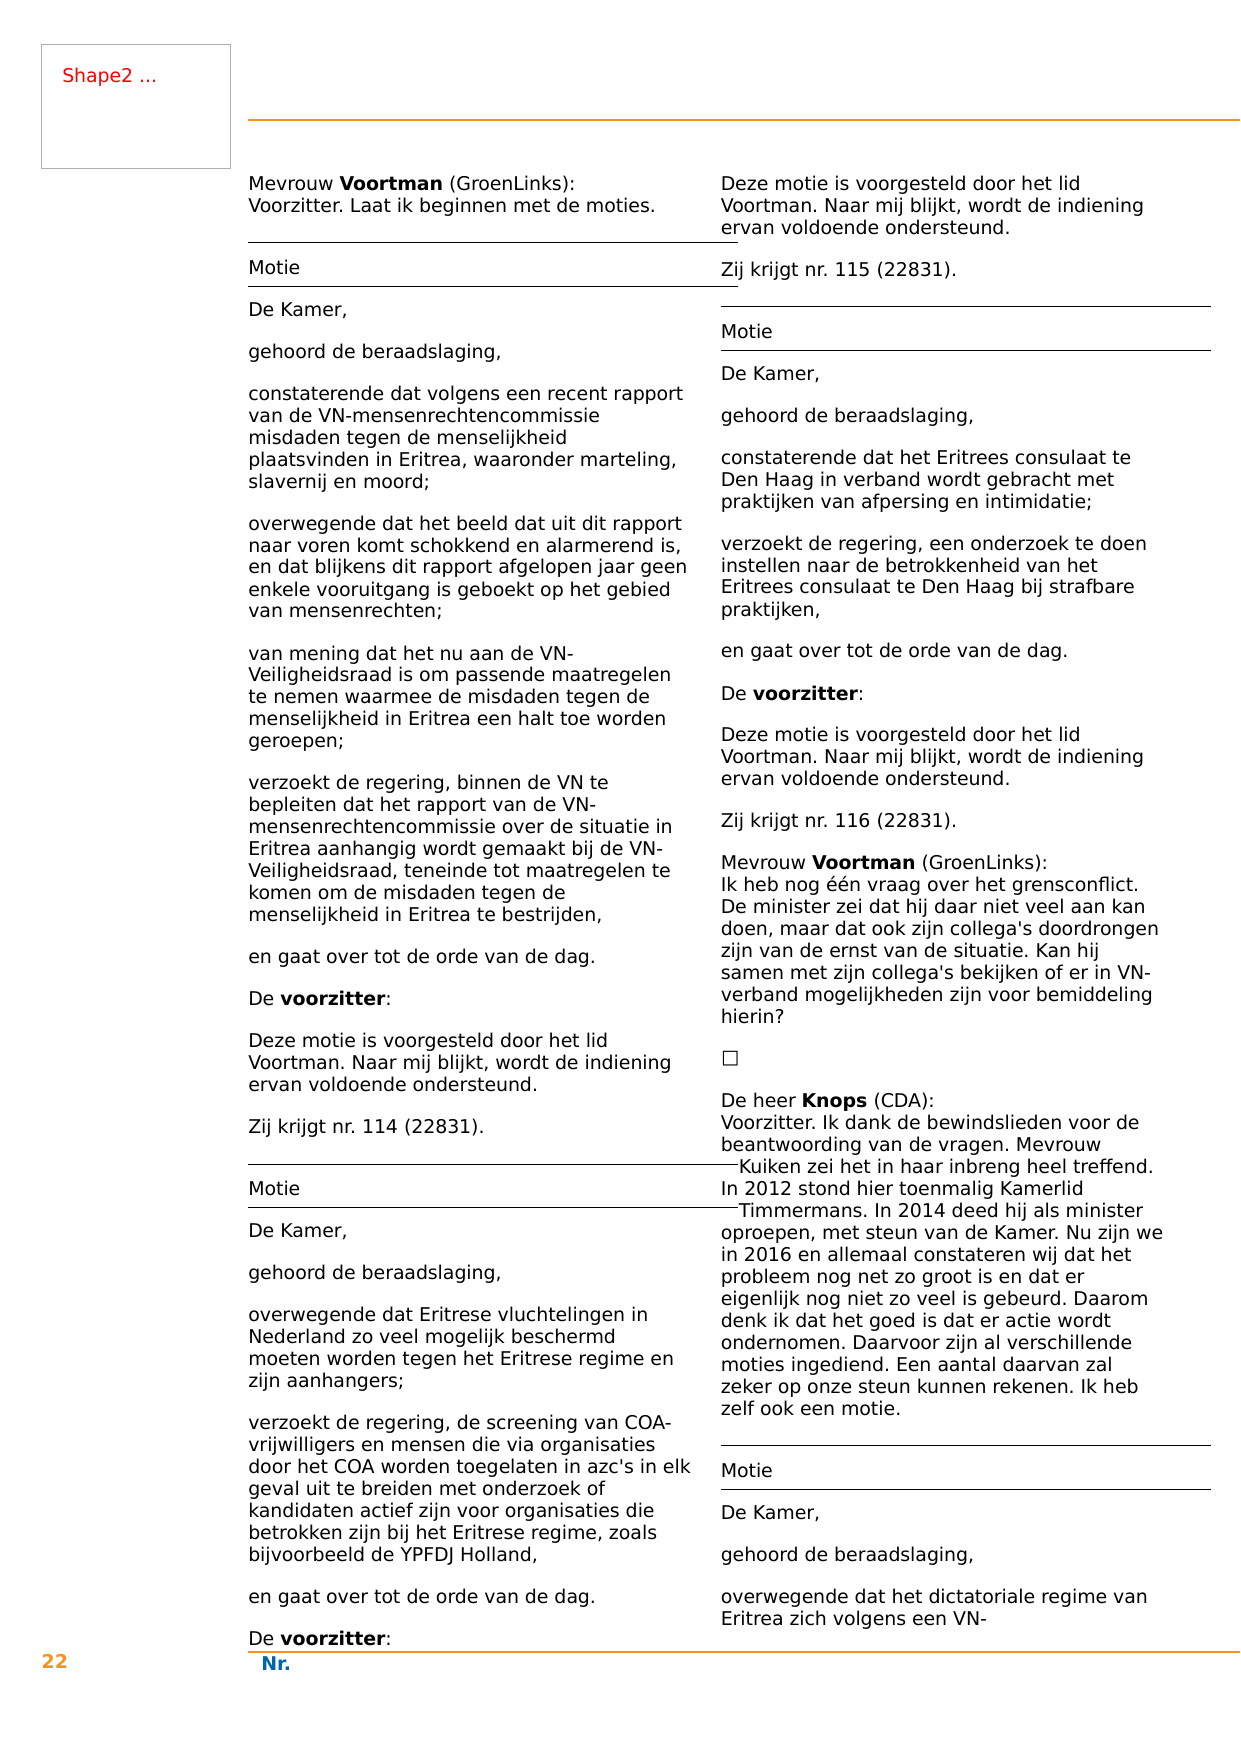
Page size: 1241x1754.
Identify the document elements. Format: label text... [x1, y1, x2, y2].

text gehoord de beraadslaging, [721, 1544, 1163, 1566]
text van mening dat het nu aan de VN-Veiligheidsraad is om passende maatregelen te nemen waarmee de misdaden tegen de menselijkheid in Eritrea een halt toe worden geroepen; [248, 642, 691, 752]
text De voorzitter: [248, 1628, 691, 1649]
text en gaat over tot de orde van de dag. [248, 1586, 691, 1608]
text overwegende dat het beeld dat uit dit rapport naar voren komt schokkend en alarmerend is, en dat blijkens dit rapport afgelopen jaar geen enkele vooruitgang is geboekt op het gebied van mensenrechten; [248, 512, 691, 622]
text Deze motie is voorgesteld door het lid Voortman. Naar mij blijkt, wordt de indiening ervan voldoende ondersteund. [721, 724, 1163, 790]
text en gaat over tot de orde van de dag. [248, 946, 691, 968]
text overwegende dat Eritrese vluchtelingen in Nederland zo veel mogelijk beschermd moeten worden tegen het Eritrese regime en zijn aanhangers; [248, 1304, 691, 1392]
text De voorzitter: [721, 682, 1163, 704]
text Voorzitter. Ik dank de bewindslieden voor de beantwoording van de vragen. Mevrouw Kuiken zei het in haar inbreng heel treffend. In 2012 stond hier toenmalig Kamerlid Timmermans. In 2014 deed hij als minister oproepen, met steun van de Kamer. Nu zijn we in 2016 en allemaal constateren wij dat het probleem nog net zo groot is en dat er eigenlijk nog niet zo veel is gebeurd. Daarom denk ik dat het goed is dat er actie wordt ondernomen. Daarvoor zijn al verschillende moties ingediend. Een aantal daarvan zal zeker op onze steun kunnen rekenen. Ik heb zelf ook een motie. [721, 1112, 1163, 1420]
text Motie [721, 321, 1163, 343]
text Motie [248, 257, 691, 279]
text gehoord de beraadslaging, [721, 404, 1163, 427]
text De voorzitter: [248, 988, 691, 1010]
text Deze motie is voorgesteld door het lid Voortman. Naar mij blijkt, wordt de indiening ervan voldoende ondersteund. [248, 1030, 691, 1096]
text Zij krijgt nr. 114 (22831). [248, 1116, 691, 1138]
text Zij krijgt nr. 116 (22831). [721, 810, 1163, 832]
text Ik heb nog één vraag over het grensconflict. De minister zei dat hij daar niet veel aan kan doen, maar dat ook zijn collega's doordrongen zijn van de ernst van de situatie. Kan hij samen met zijn collega's bekijken of er in VN-verband mogelijkheden zijn voor bemiddeling hierin? [721, 874, 1163, 1028]
text verzoekt de regering, de screening van COA-vrijwilligers en mensen die via organisaties door het COA worden toegelaten in azc's in elk geval uit te breiden met onderzoek of kandidaten actief zijn voor organisaties die betrokken zijn bij het Eritrese regime, zoals bijvoorbeeld de YPFDJ Holland, [248, 1412, 691, 1566]
text Mevrouw Voortman (GroenLinks): [248, 173, 691, 195]
text constaterende dat volgens een recent rapport van de VN-mensenrechtencommissie misdaden tegen de menselijkheid plaatsvinden in Eritrea, waaronder marteling, slavernij en moord; [248, 383, 691, 492]
text gehoord de beraadslaging, [248, 1262, 691, 1284]
text gehoord de beraadslaging, [248, 341, 691, 363]
text Deze motie is voorgesteld door het lid Voortman. Naar mij blijkt, wordt de indiening ervan voldoende ondersteund. [721, 173, 1163, 239]
text Motie [721, 1460, 1163, 1482]
text verzoekt de regering, een onderzoek te doen instellen naar de betrokkenheid van het Eritrees consulaat te Den Haag bij strafbare praktijken, [721, 532, 1163, 620]
text De Kamer, [248, 1220, 691, 1242]
text De Kamer, [721, 363, 1163, 384]
text De Kamer, [248, 299, 691, 321]
text Mevrouw Voortman (GroenLinks): [721, 852, 1163, 874]
text De Kamer, [721, 1502, 1163, 1524]
text De heer Knops (CDA): [721, 1090, 1163, 1112]
text en gaat over tot de orde van de dag. [721, 640, 1163, 662]
text Voorzitter. Laat ik beginnen met de moties. [248, 195, 691, 217]
text overwegende dat het dictatoriale regime van Eritrea zich volgens een VN- [721, 1586, 1163, 1629]
text Motie [248, 1178, 691, 1200]
text verzoekt de regering, binnen de VN te bepleiten dat het rapport van de VN-mensenrechtencommissie over de situatie in Eritrea aanhangig wordt gemaakt bij de VN-Veiligheidsraad, teneinde tot maatregelen te komen om de misdaden tegen de menselijkheid in Eritrea te bestrijden, [248, 772, 691, 926]
text Zij krijgt nr. 115 (22831). [721, 259, 1163, 281]
text ⬜ [721, 1048, 1163, 1070]
text constaterende dat het Eritrees consulaat te Den Haag in verband wordt gebracht met praktijken van afpersing en intimidatie; [721, 447, 1163, 512]
